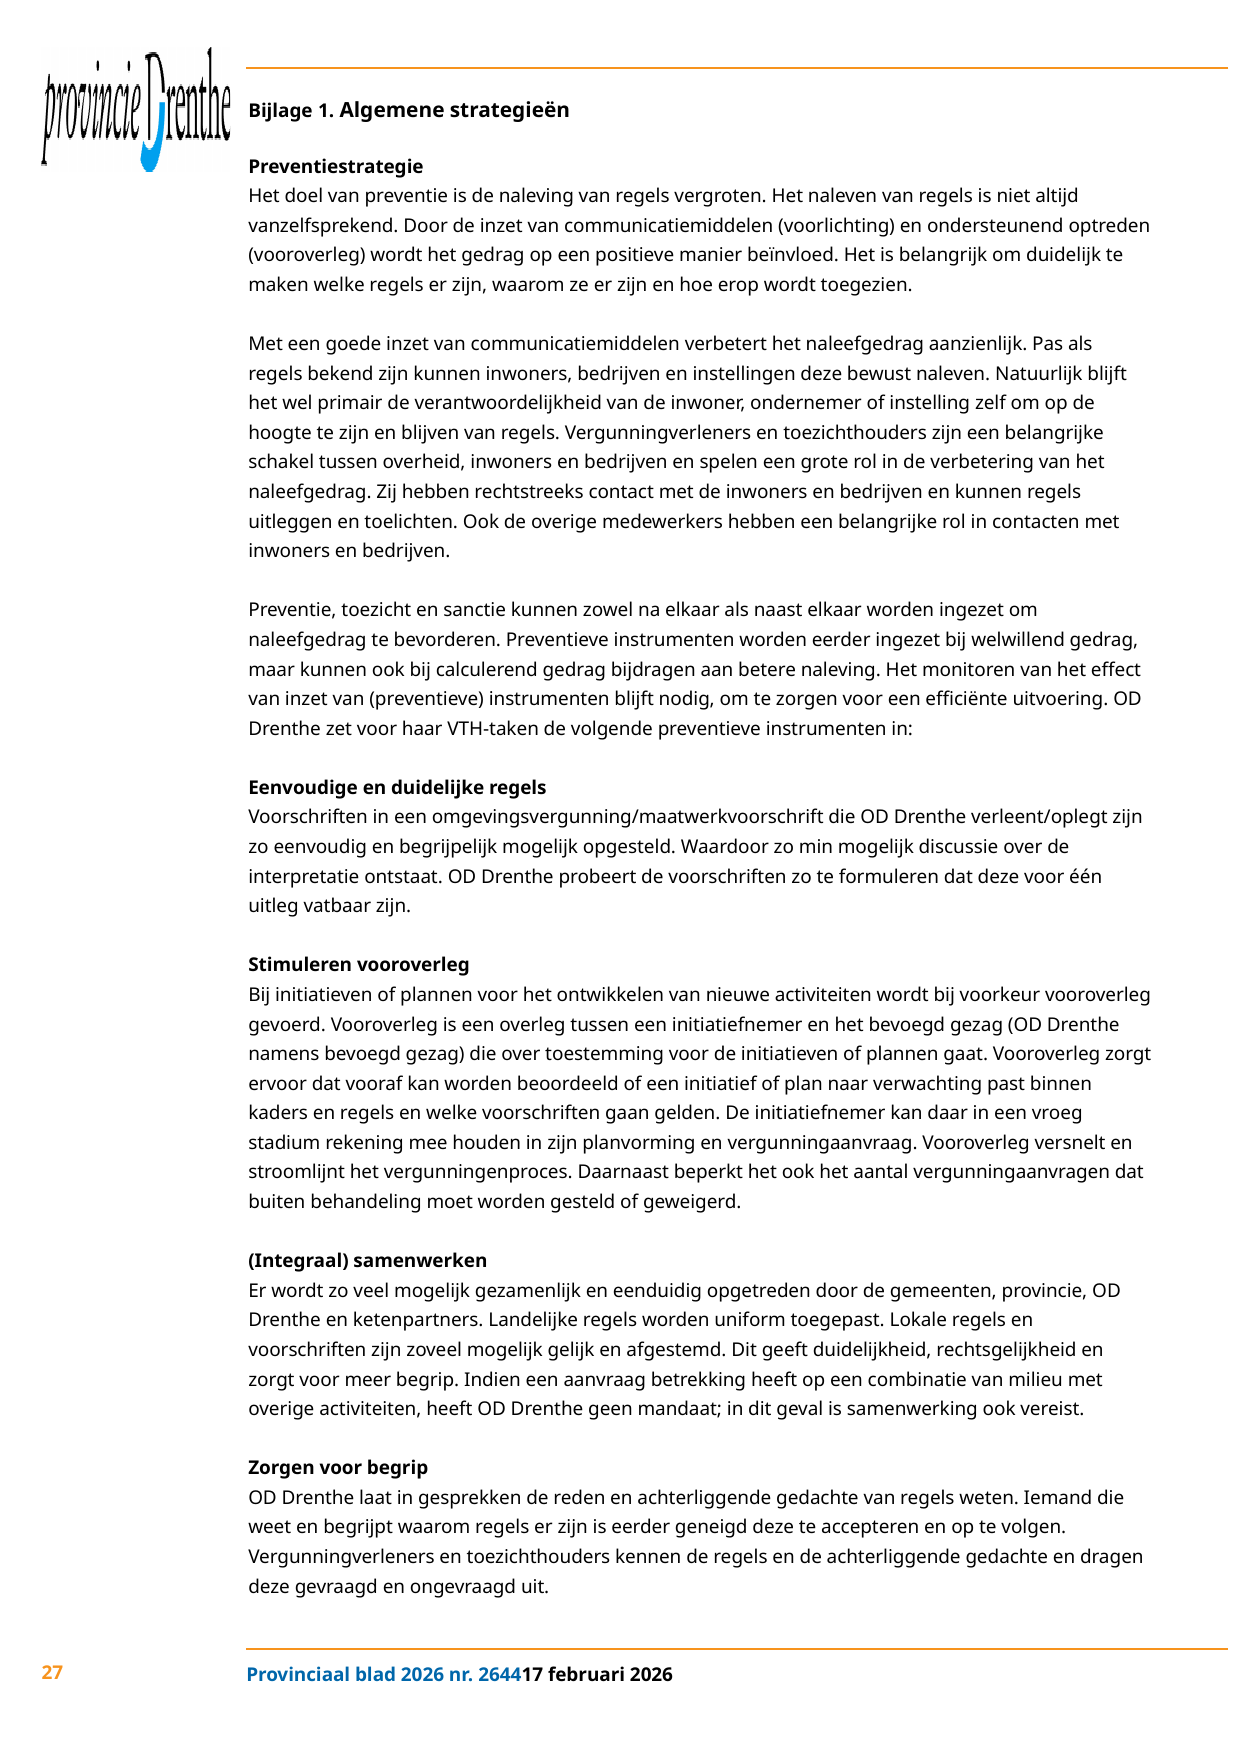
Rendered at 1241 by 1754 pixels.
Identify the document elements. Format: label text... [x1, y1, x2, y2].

text OD Drenthe laat in gesprekken de reden en achterliggende gedachte van regels weten. Iemand die weet en begrijpt waarom regels er zijn is eerder geneigd deze te accepteren en op te volgen. Vergunningverleners en toezichthouders kennen de regels en de achterliggende gedachte en dragen deze gevraagd en ongevraagd uit. [248, 1484, 1152, 1599]
picture [41, 47, 231, 172]
text Bijlage 1. Algemene strategieën [248, 95, 1152, 123]
text Preventie, toezicht en sanctie kunnen zowel na elkaar als naast elkaar worden ingezet om naleefgedrag te bevorderen. Preventieve instrumenten worden eerder ingezet bij welwillend gedrag, maar kunnen ook bij calculerend gedrag bijdragen aan betere naleving. Het monitoren van het effect van inzet van (preventieve) instrumenten blijft nodig, om te zorgen voor een efficiënte uitvoering. OD Drenthe zet voor haar VTH-taken de volgende preventieve instrumenten in: [248, 597, 1152, 741]
text Stimuleren vooroverleg [248, 952, 1152, 977]
text (Integraal) samenwerken [248, 1247, 1152, 1273]
text Het doel van preventie is de naleving van regels vergroten. Het naleven van regels is niet altijd vanzelfsprekend. Door de inzet van communicatiemiddelen (voorlichting) en ondersteunend optreden (vooroverleg) wordt het gedrag op een positieve manier beïnvloed. Het is belangrijk om duidelijk te maken welke regels er zijn, waarom ze er zijn en hoe erop wordt toegezien. [248, 182, 1152, 297]
text Zorgen voor begrip [248, 1454, 1152, 1480]
text Eenvoudige en duidelijke regels [248, 774, 1152, 800]
text Met een goede inzet van communicatiemiddelen verbetert het naleefgedrag aanzienlijk. Pas als regels bekend zijn kunnen inwoners, bedrijven en instellingen deze bewust naleven. Natuurlijk blijft het wel primair de verantwoordelijkheid van de inwoner, ondernemer of instelling zelf om op de hoogte te zijn en blijven van regels. Vergunningverleners en toezichthouders zijn een belangrijke schakel tussen overheid, inwoners en bedrijven en spelen een grote rol in de verbetering van het naleefgedrag. Zij hebben rechtstreeks contact met de inwoners en bedrijven en kunnen regels uitleggen en toelichten. Ook de overige medewerkers hebben een belangrijke rol in contacten met inwoners en bedrijven. [248, 330, 1152, 563]
text Preventiestrategie [248, 153, 1152, 179]
text Voorschriften in een omgevingsvergunning/maatwerkvoorschrift die OD Drenthe verleent/oplegt zijn zo eenvoudig en begrijpelijk mogelijk opgesteld. Waardoor zo min mogelijk discussie over de interpretatie ontstaat. OD Drenthe probeert de voorschriften zo te formuleren dat deze voor één uitleg vatbaar zijn. [248, 804, 1152, 918]
text Er wordt zo veel mogelijk gezamenlijk en eenduidig opgetreden door de gemeenten, provincie, OD Drenthe en ketenpartners. Landelijke regels worden uniform toegepast. Lokale regels en voorschriften zijn zoveel mogelijk gelijk en afgestemd. Dit geeft duidelijkheid, rechtsgelijkheid en zorgt voor meer begrip. Indien een aanvraag betrekking heeft op een combinatie van milieu met overige activiteiten, heeft OD Drenthe geen mandaat; in dit geval is samenwerking ook vereist. [248, 1277, 1152, 1421]
text Bij initiatieven of plannen voor het ontwikkelen van nieuwe activiteiten wordt bij voorkeur vooroverleg gevoerd. Vooroverleg is een overleg tussen een initiatiefnemer en het bevoegd gezag (OD Drenthe namens bevoegd gezag) die over toestemming voor de initiatieven of plannen gaat. Vooroverleg zorgt ervoor dat vooraf kan worden beoordeeld of een initiatief of plan naar verwachting past binnen kaders en regels en welke voorschriften gaan gelden. De initiatiefnemer kan daar in een vroeg stadium rekening mee houden in zijn planvorming en vergunningaanvraag. Vooroverleg versnelt en stroomlijnt het vergunningenproces. Daarnaast beperkt het ook het aantal vergunningaanvragen dat buiten behandeling moet worden gesteld of geweigerd. [248, 981, 1152, 1214]
